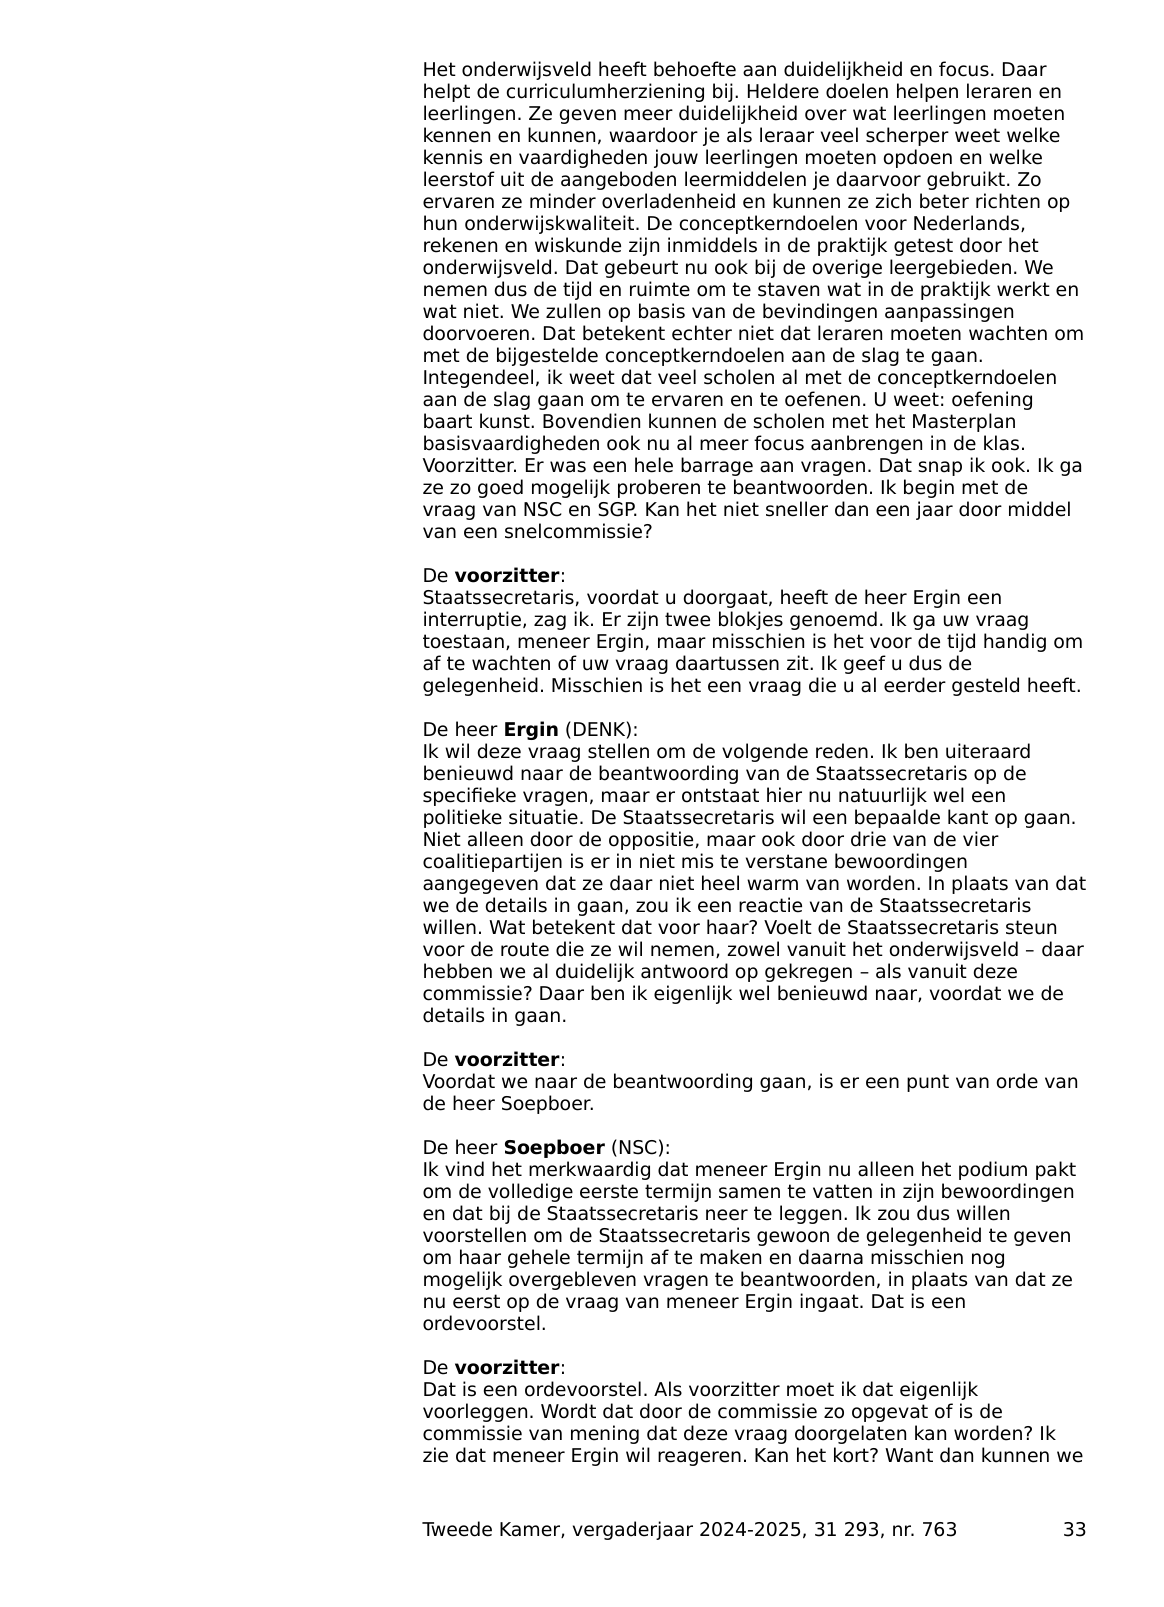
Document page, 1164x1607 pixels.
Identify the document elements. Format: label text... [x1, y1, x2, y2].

text Dat is een ordevoorstel. Als voorzitter moet ik dat eigenlijk voorleggen. Wordt dat door de commissie zo opgevat of is de commissie van mening dat deze vraag doorgelaten kan worden? Ik zie dat meneer Ergin wil reageren. Kan het kort? Want dan kunnen we [422, 1379, 1087, 1467]
text De voorzitter: [422, 1357, 1087, 1379]
text Ik vind het merkwaardig dat meneer Ergin nu alleen het podium pakt om de volledige eerste termijn samen te vatten in zijn bewoordingen en dat bij de Staatssecretaris neer te leggen. Ik zou dus willen voorstellen om de Staatssecretaris gewoon de gelegenheid te geven om haar gehele termijn af te maken en daarna misschien nog mogelijk overgebleven vragen te beantwoorden, in plaats van dat ze nu eerst op de vraag van meneer Ergin ingaat. Dat is een ordevoorstel. [422, 1159, 1087, 1335]
text Ik wil deze vraag stellen om de volgende reden. Ik ben uiteraard benieuwd naar de beantwoording van de Staatssecretaris op de specifieke vragen, maar er ontstaat hier nu natuurlijk wel een politieke situatie. De Staatssecretaris wil een bepaalde kant op gaan. Niet alleen door de oppositie, maar ook door drie van de vier coalitiepartijen is er in niet mis te verstane bewoordingen aangegeven dat ze daar niet heel warm van worden. In plaats van dat we de details in gaan, zou ik een reactie van de Staatssecretaris willen. Wat betekent dat voor haar? Voelt de Staatssecretaris steun voor de route die ze wil nemen, zowel vanuit het onderwijsveld – daar hebben we al duidelijk antwoord op gekregen – als vanuit deze commissie? Daar ben ik eigenlijk wel benieuwd naar, voordat we de details in gaan. [422, 741, 1087, 1027]
text Voorzitter. Er was een hele barrage aan vragen. Dat snap ik ook. Ik ga ze zo goed mogelijk proberen te beantwoorden. Ik begin met de vraag van NSC en SGP. Kan het niet sneller dan een jaar door middel van een snelcommissie? [422, 455, 1087, 543]
text Voordat we naar de beantwoording gaan, is er een punt van orde van de heer Soepboer. [422, 1071, 1087, 1115]
text De voorzitter: [422, 565, 1087, 587]
text De heer Soepboer (NSC): [422, 1137, 1087, 1159]
text Staatssecretaris, voordat u doorgaat, heeft de heer Ergin een interruptie, zag ik. Er zijn twee blokjes genoemd. Ik ga uw vraag toestaan, meneer Ergin, maar misschien is het voor de tijd handig om af te wachten of uw vraag daartussen zit. Ik geef u dus de gelegenheid. Misschien is het een vraag die u al eerder gesteld heeft. [422, 587, 1087, 697]
text De voorzitter: [422, 1049, 1087, 1071]
text Het onderwijsveld heeft behoefte aan duidelijkheid en focus. Daar helpt de curriculumherziening bij. Heldere doelen helpen leraren en leerlingen. Ze geven meer duidelijkheid over wat leerlingen moeten kennen en kunnen, waardoor je als leraar veel scherper weet welke kennis en vaardigheden jouw leerlingen moeten opdoen en welke leerstof uit de aangeboden leermiddelen je daarvoor gebruikt. Zo ervaren ze minder overladenheid en kunnen ze zich beter richten op hun onderwijskwaliteit. De conceptkerndoelen voor Nederlands, rekenen en wiskunde zijn inmiddels in de praktijk getest door het onderwijsveld. Dat gebeurt nu ook bij de overige leergebieden. We nemen dus de tijd en ruimte om te staven wat in de praktijk werkt en wat niet. We zullen op basis van de bevindingen aanpassingen doorvoeren. Dat betekent echter niet dat leraren moeten wachten om met de bijgestelde conceptkerndoelen aan de slag te gaan. Integendeel, ik weet dat veel scholen al met de conceptkerndoelen aan de slag gaan om te ervaren en te oefenen. U weet: oefening baart kunst. Bovendien kunnen de scholen met het Masterplan basisvaardigheden ook nu al meer focus aanbrengen in de klas. [422, 59, 1087, 455]
text De heer Ergin (DENK): [422, 719, 1087, 741]
